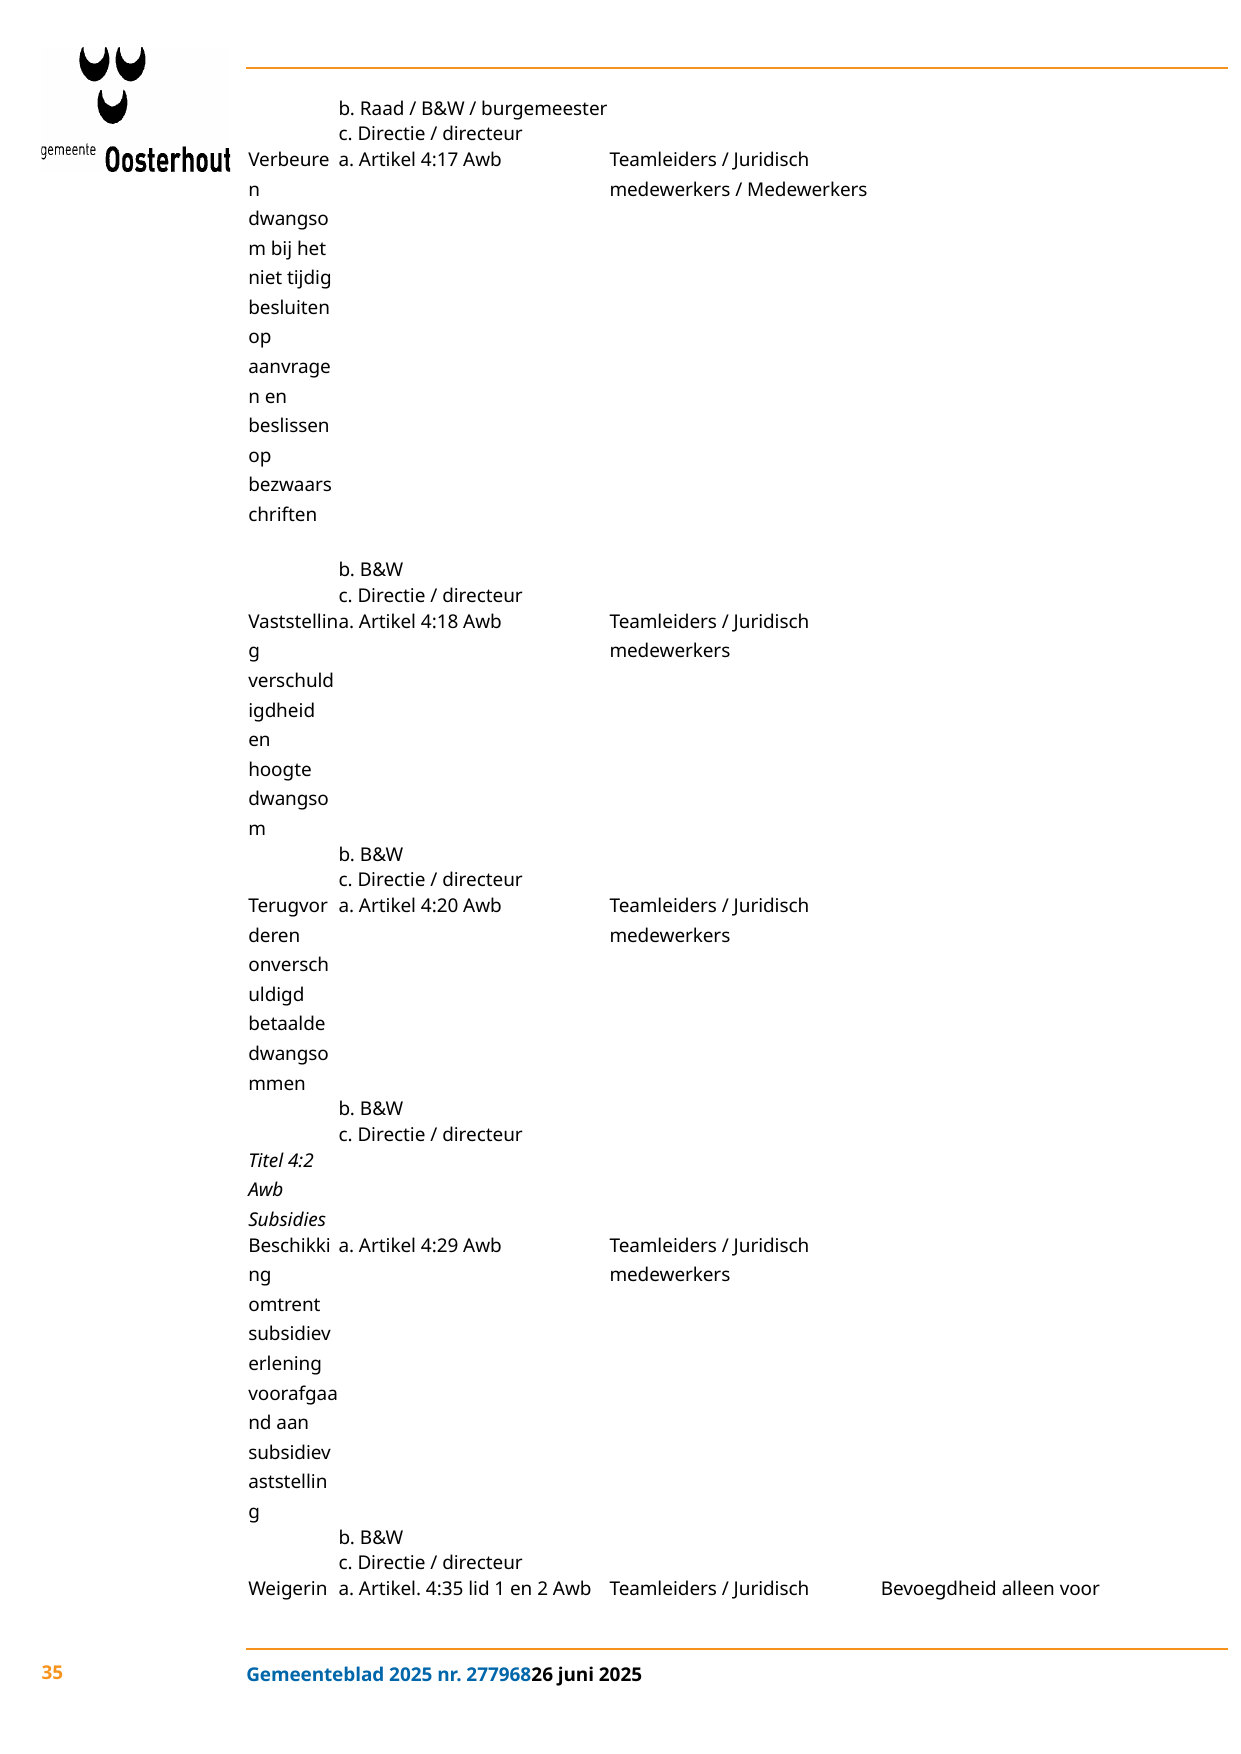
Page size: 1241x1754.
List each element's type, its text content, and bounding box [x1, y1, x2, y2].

table_cell c. Directie / directeur [338, 1121, 609, 1147]
picture [41, 47, 231, 172]
table_cell [609, 841, 881, 867]
table_cell [881, 557, 1152, 582]
table_cell b. Raad / B&W / burgemeester [338, 95, 609, 121]
table_cell Titel 4:2 Awb Subsidies [248, 1147, 338, 1232]
table_cell [338, 1147, 609, 1232]
table_cell Bevoegdheid alleen voor [881, 1575, 1152, 1601]
table_cell [609, 95, 881, 121]
table_cell [881, 1121, 1152, 1147]
table_cell [248, 557, 338, 582]
table_cell [609, 121, 881, 146]
table_cell [881, 1232, 1152, 1524]
table_cell [248, 841, 338, 867]
table_cell [609, 1096, 881, 1121]
table_cell a. Artikel 4:20 Awb [338, 892, 609, 1096]
table_cell Teamleiders / Juridisch medewerkers [609, 608, 881, 841]
table_cell [609, 1524, 881, 1549]
table_cell [248, 121, 338, 146]
table_cell [248, 1550, 338, 1575]
table_cell Teamleiders / Juridisch medewerkers [609, 1232, 881, 1524]
table_cell a. Artikel 4:17 Awb [338, 146, 609, 557]
table_cell a. Artikel. 4:35 lid 1 en 2 Awb [338, 1575, 609, 1601]
table_cell Teamleiders / Juridisch [609, 1575, 881, 1601]
table_cell a. Artikel 4:29 Awb [338, 1232, 609, 1524]
table_cell Terugvorderen onverschuldigd betaalde dwangsommen [248, 892, 338, 1096]
table_cell b. B&W [338, 841, 609, 867]
table_cell Teamleiders / Juridisch medewerkers / Medewerkers [609, 146, 881, 557]
table_cell Verbeuren dwangsom bij het niet tijdig besluiten op aanvragen en beslissen op bezwaarschriften [248, 146, 338, 557]
table_cell [248, 1121, 338, 1147]
table_cell [881, 867, 1152, 892]
table_cell [881, 892, 1152, 1096]
table_cell [881, 1096, 1152, 1121]
table_cell [881, 841, 1152, 867]
table_cell b. B&W [338, 557, 609, 582]
table_cell [609, 1147, 881, 1232]
table_cell [609, 867, 881, 892]
table_cell [881, 1524, 1152, 1549]
table_cell [248, 582, 338, 608]
table_cell [881, 121, 1152, 146]
table_cell Weigerin [248, 1575, 338, 1601]
table_cell [881, 582, 1152, 608]
table_cell Beschikking omtrent subsidieverlening voorafgaand aan subsidievaststelling [248, 1232, 338, 1524]
table_cell [881, 1147, 1152, 1232]
table_cell c. Directie / directeur [338, 121, 609, 146]
table_cell [609, 1121, 881, 1147]
table_cell [248, 95, 338, 121]
table_cell Teamleiders / Juridisch medewerkers [609, 892, 881, 1096]
table_cell [881, 608, 1152, 841]
table_cell [609, 557, 881, 582]
table_cell [881, 146, 1152, 557]
table_cell [248, 1096, 338, 1121]
table_cell c. Directie / directeur [338, 867, 609, 892]
table_cell c. Directie / directeur [338, 1550, 609, 1575]
table_cell [248, 867, 338, 892]
table_cell a. Artikel 4:18 Awb [338, 608, 609, 841]
table_cell c. Directie / directeur [338, 582, 609, 608]
table_cell [881, 1550, 1152, 1575]
table_cell [248, 1524, 338, 1549]
table_cell Vaststelling verschuldigdheid en hoogte dwangsom [248, 608, 338, 841]
table_cell [609, 1550, 881, 1575]
table_cell [881, 95, 1152, 121]
table_cell b. B&W [338, 1096, 609, 1121]
table_cell b. B&W [338, 1524, 609, 1549]
table_cell [609, 582, 881, 608]
